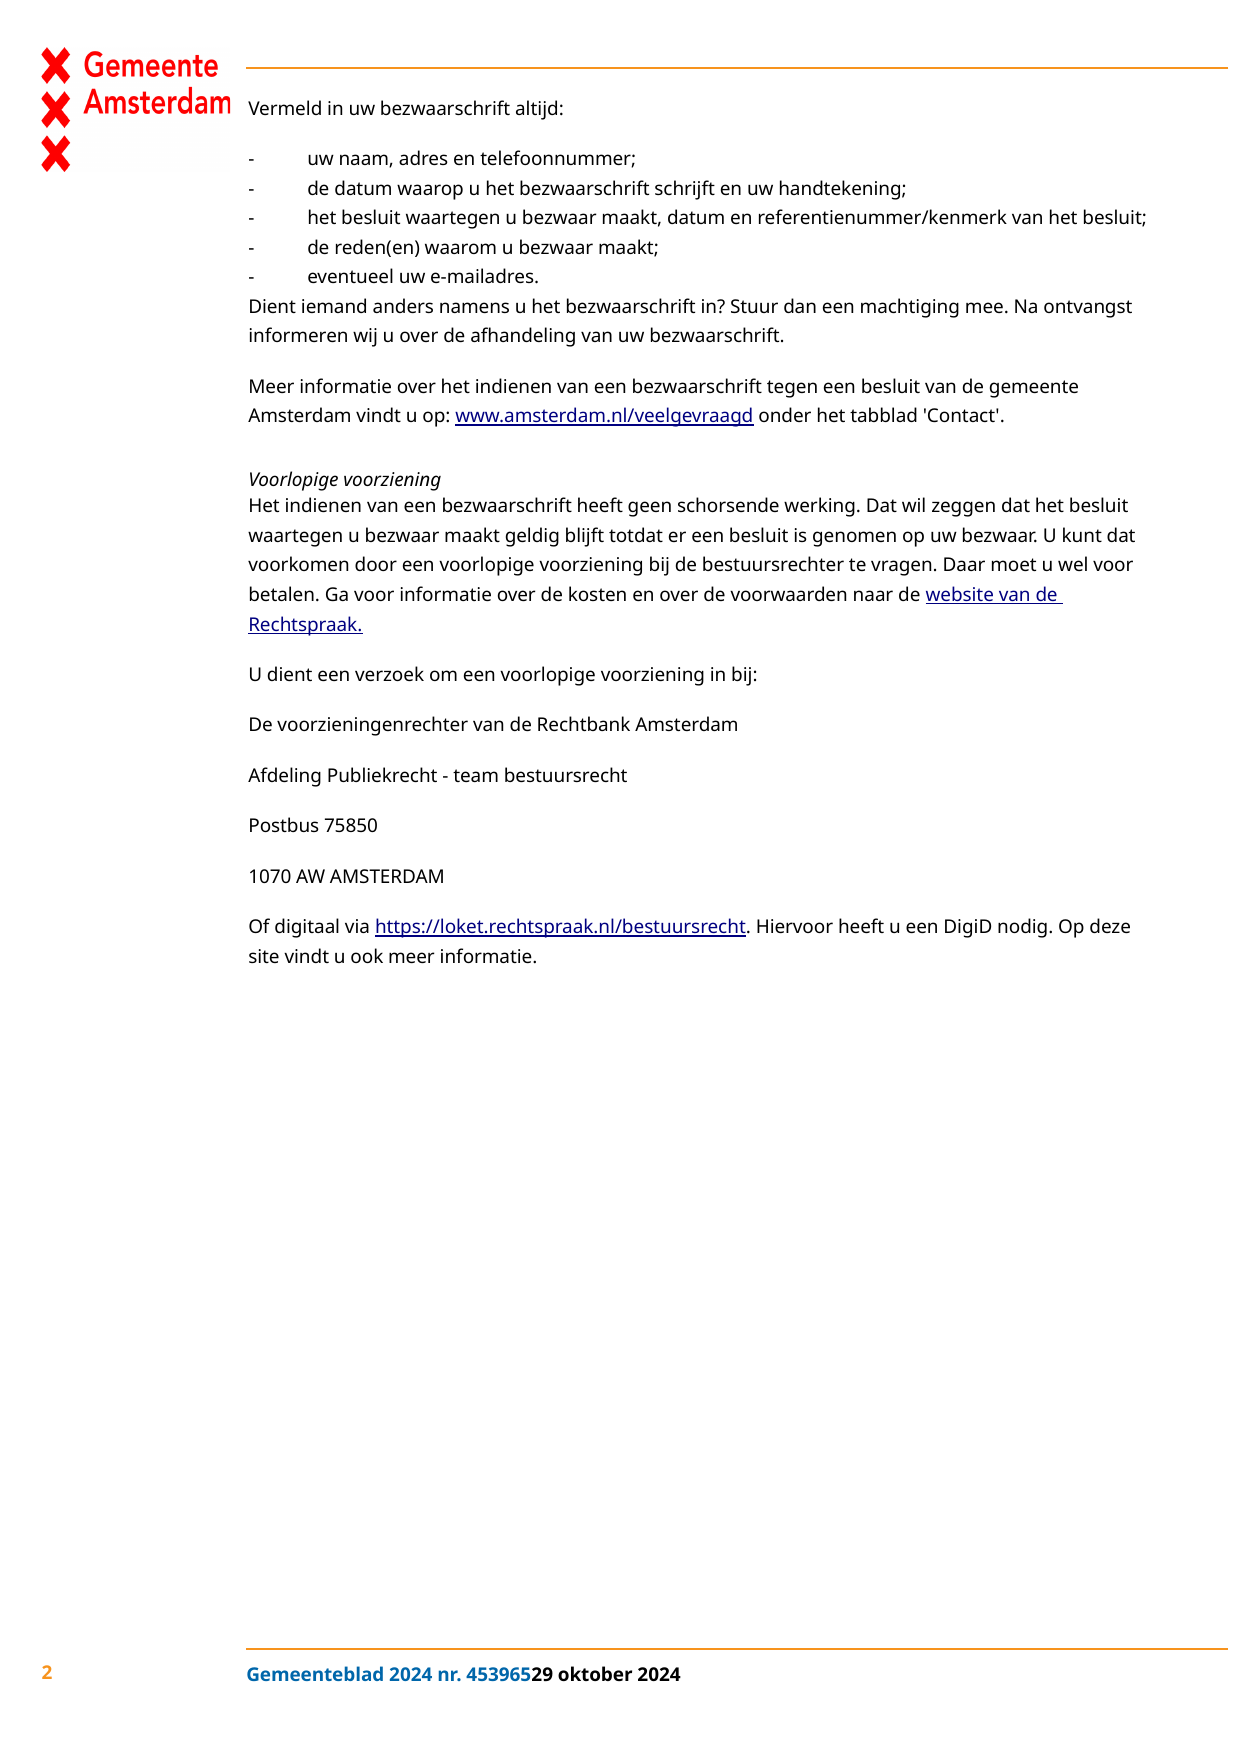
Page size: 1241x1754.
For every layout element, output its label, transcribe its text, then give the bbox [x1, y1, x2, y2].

text Het indienen van een bezwaarschrift heeft geen schorsende werking. Dat wil zeggen dat het besluit waartegen u bezwaar maakt geldig blijft totdat er een besluit is genomen op uw bezwaar. U kunt dat voorkomen door een voorlopige voorziening bij de bestuursrechter te vragen. Daar moet u wel voor betalen. Ga voor informatie over de kosten en over de voorwaarden naar de website van de Rechtspraak. [248, 492, 1152, 636]
text 1070 AW AMSTERDAM [248, 863, 1152, 888]
text Voorlopige voorziening [248, 467, 1152, 492]
text Of digitaal via https://loket.rechtspraak.nl/bestuursrecht. Hiervoor heeft u een DigiD nodig. Op deze site vindt u ook meer informatie. [248, 913, 1152, 968]
picture [41, 47, 231, 172]
text Vermeld in uw bezwaarschrift altijd: [248, 95, 1152, 121]
text U dient een verzoek om een voorlopige voorziening in bij: [248, 661, 1152, 687]
list de datum waarop u het bezwaarschrift schrijft en uw handtekening; [248, 175, 1152, 201]
text Afdeling Publiekrecht - team bestuursrecht [248, 762, 1152, 788]
list de reden(en) waarom u bezwaar maakt; [248, 234, 1152, 260]
text Dient iemand anders namens u het bezwaarschrift in? Stuur dan een machtiging mee. Na ontvangst informeren wij u over de afhandeling van uw bezwaarschrift. [248, 293, 1152, 348]
text Postbus 75850 [248, 812, 1152, 838]
text De voorzieningenrechter van de Rechtbank Amsterdam [248, 712, 1152, 737]
list het besluit waartegen u bezwaar maakt, datum en referentienummer/kenmerk van het besluit; [248, 204, 1152, 230]
list uw naam, adres en telefoonnummer; [248, 145, 1152, 171]
list eventueel uw e-mailadres. [248, 263, 1152, 289]
text Meer informatie over het indienen van een bezwaarschrift tegen een besluit van de gemeente Amsterdam vindt u op: www.amsterdam.nl/veelgevraagd onder het tabblad 'Contact'. [248, 373, 1152, 428]
